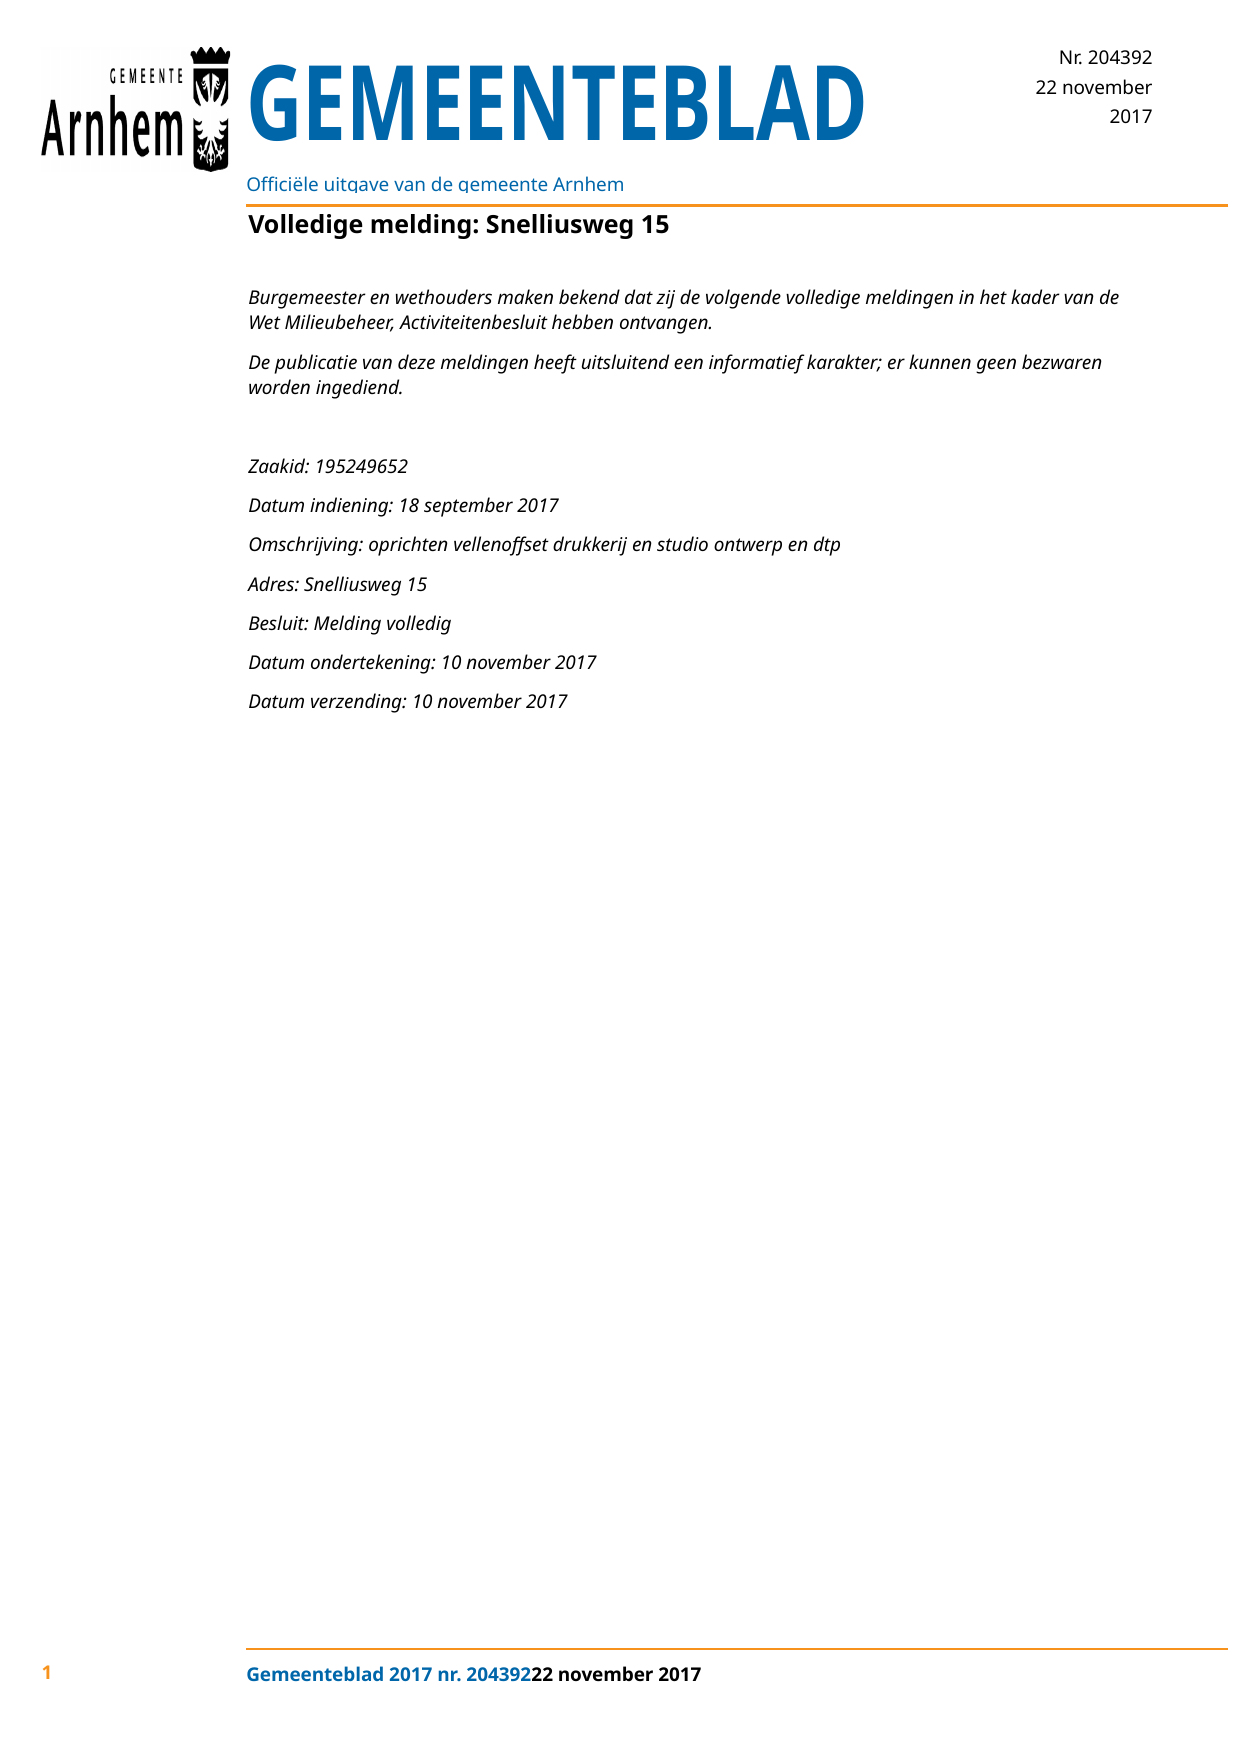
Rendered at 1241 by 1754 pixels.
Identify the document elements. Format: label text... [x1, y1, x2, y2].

text Burgemeester en wethouders maken bekend dat zij de volgende volledige meldingen in het kader van de Wet Milieubeheer, Activiteitenbesluit hebben ontvangen. [248, 284, 1152, 335]
text De publicatie van deze meldingen heeft uitsluitend een informatief karakter; er kunnen geen bezwaren worden ingediend. [248, 349, 1152, 400]
text Besluit: Melding volledig [248, 610, 1152, 636]
text Volledige melding: Snelliusweg 15 [248, 207, 1152, 241]
text Datum ondertekening: 10 november 2017 [248, 649, 1152, 675]
picture [41, 47, 231, 172]
text Omschrijving: oprichten vellenoffset drukkerij en studio ontwerp en dtp [248, 532, 1152, 557]
text Zaakid: 195249652 [248, 453, 1152, 479]
text Datum indiening: 18 september 2017 [248, 492, 1152, 518]
text Adres: Snelliusweg 15 [248, 571, 1152, 597]
text Datum verzending: 10 november 2017 [248, 689, 1152, 714]
